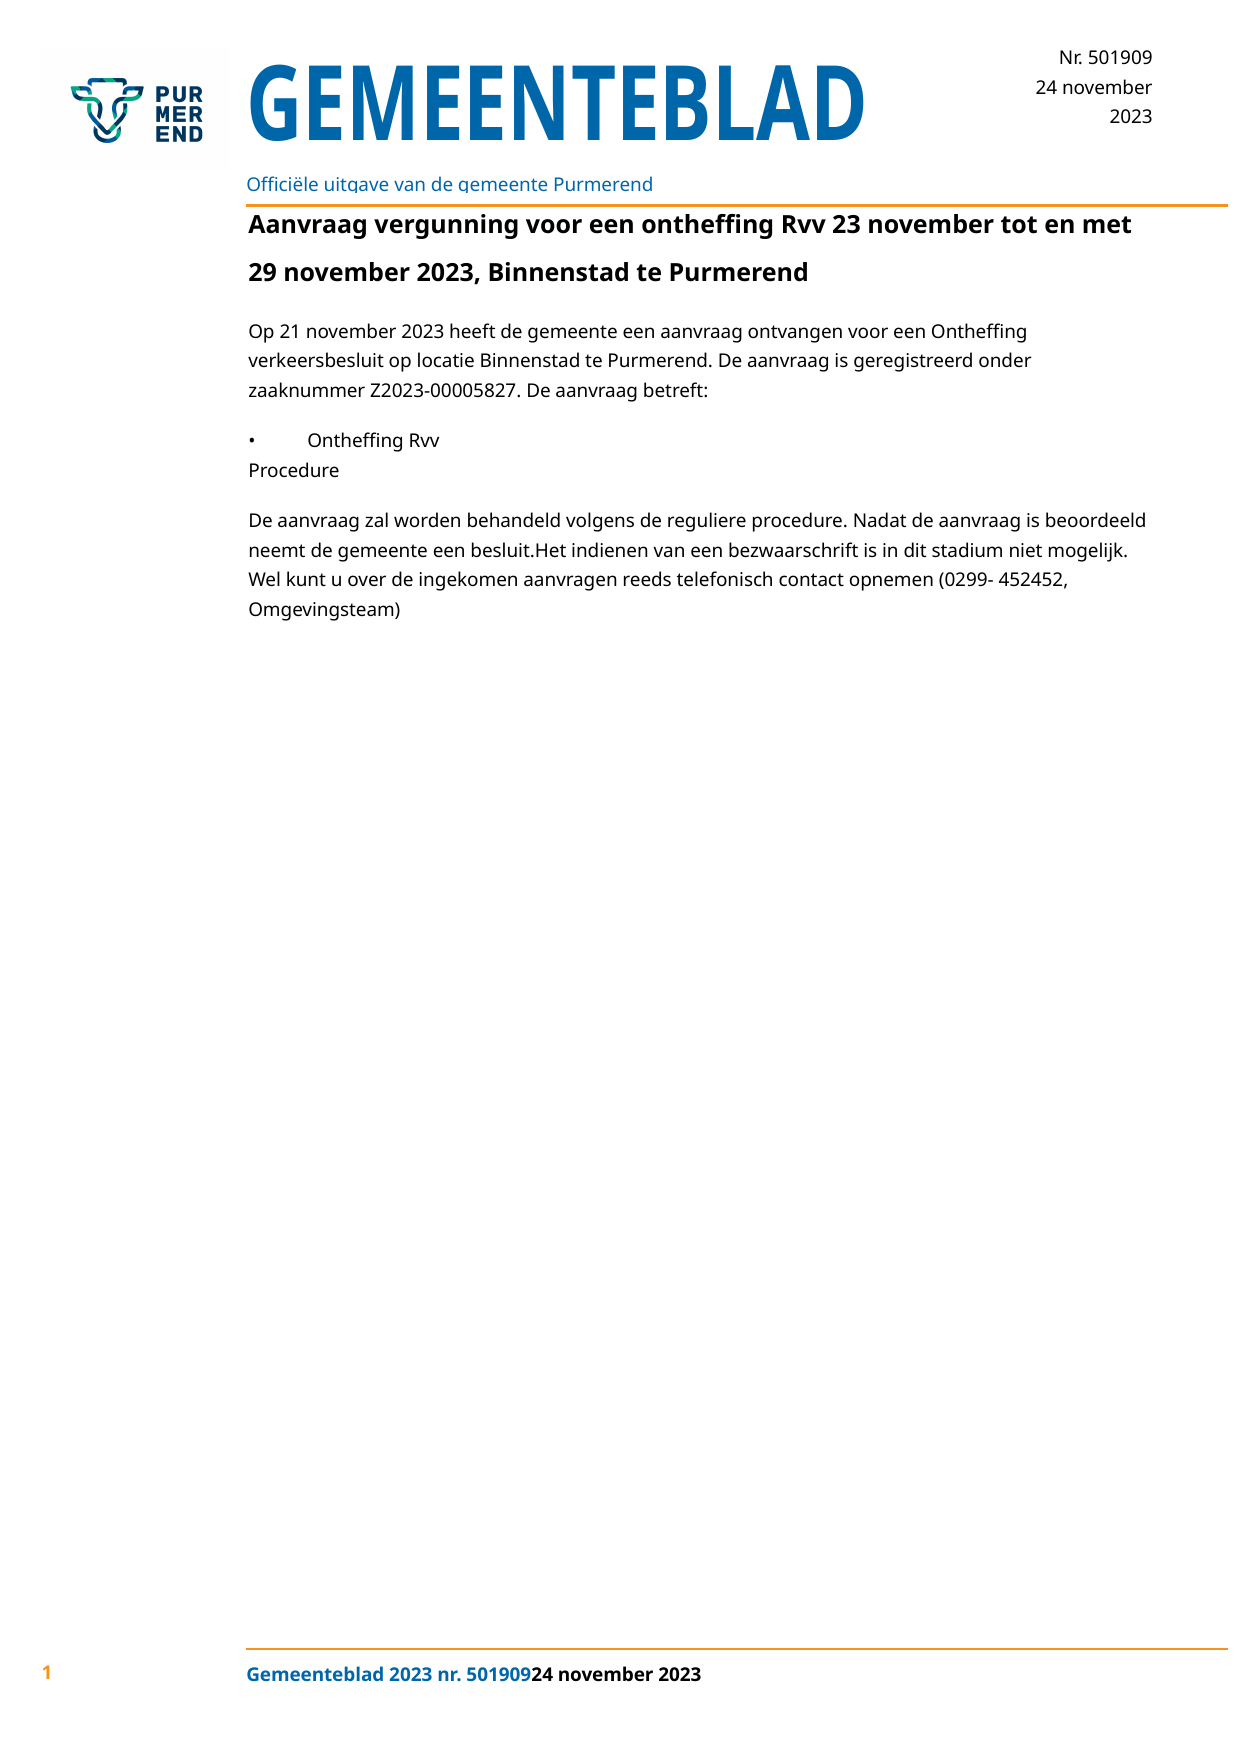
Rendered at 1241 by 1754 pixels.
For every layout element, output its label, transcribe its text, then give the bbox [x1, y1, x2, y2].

list Ontheffing Rvv [248, 427, 1152, 453]
picture [41, 47, 231, 172]
text Procedure [248, 457, 1152, 483]
text Op 21 november 2023 heeft de gemeente een aanvraag ontvangen voor een Ontheffing verkeersbesluit op locatie Binnenstad te Purmerend. De aanvraag is geregistreerd onder zaaknummer Z2023-00005827. De aanvraag betreft: [248, 318, 1152, 403]
text De aanvraag zal worden behandeld volgens de reguliere procedure. Nadat de aanvraag is beoordeeld neemt de gemeente een besluit.Het indienen van een bezwaarschrift is in dit stadium niet mogelijk. Wel kunt u over de ingekomen aanvragen reeds telefonisch contact opnemen (0299- 452452, Omgevingsteam) [248, 507, 1152, 622]
text Aanvraag vergunning voor een ontheffing Rvv 23 november tot en met 29 november 2023, Binnenstad te Purmerend [248, 207, 1152, 288]
